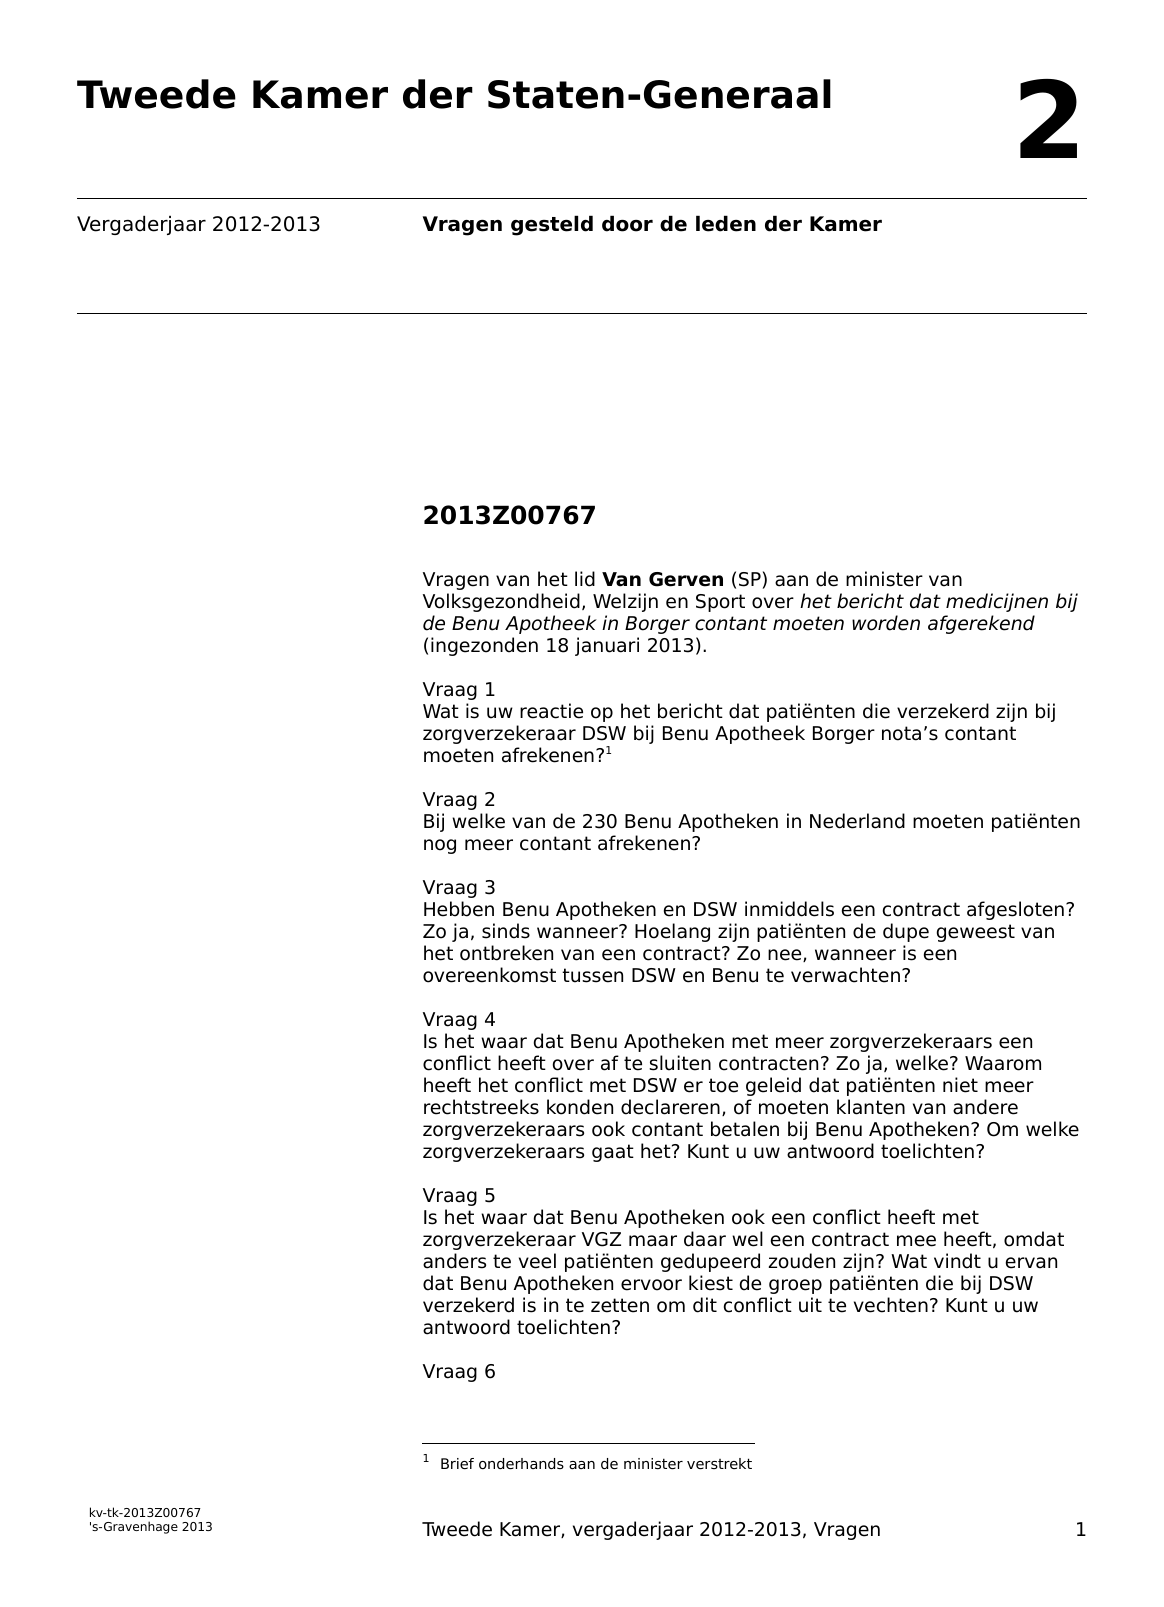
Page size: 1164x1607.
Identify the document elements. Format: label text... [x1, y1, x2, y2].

text Vraag 6 [422, 1361, 1087, 1383]
text 2013Z00767 [422, 501, 1087, 531]
text Wat is uw reactie op het bericht dat patiënten die verzekerd zijn bij zorgverzekeraar DSW bij Benu Apotheek Borger nota’s contant moeten afrekenen? [422, 701, 1087, 767]
table_header Tweede Kamer der Staten-Generaal [77, 59, 886, 198]
text Vraag 4 [422, 1009, 1087, 1031]
text 's-Gravenhage 2013 [88, 1520, 323, 1534]
table_header 2 [886, 59, 1087, 198]
table_cell Vergaderjaar 2012-2013 [77, 199, 422, 313]
text Vraag 3 [422, 877, 1087, 899]
text Is het waar dat Benu Apotheken ook een conflict heeft met zorgverzekeraar VGZ maar daar wel een contract mee heeft, omdat anders te veel patiënten gedupeerd zouden zijn? Wat vindt u ervan dat Benu Apotheken ervoor kiest de groep patiënten die bij DSW verzekerd is in te zetten om dit conflict uit te vechten? Kunt u uw antwoord toelichten? [422, 1207, 1087, 1339]
text Vraag 2 [422, 789, 1087, 811]
text Vraag 5 [422, 1185, 1087, 1207]
text Vraag 1 [422, 679, 1087, 701]
text Brief onderhands aan de minister verstrekt [422, 1452, 1087, 1474]
table_cell Vragen gesteld door de leden der Kamer [422, 199, 1087, 313]
text Vragen van het lid Van Gerven (SP) aan de minister van Volksgezondheid, Welzijn en Sport over het bericht dat medicijnen bij de Benu Apotheek in Borger contant moeten worden afgerekend (ingezonden 18 januari 2013). [422, 569, 1087, 657]
text Hebben Benu Apotheken en DSW inmiddels een contract afgesloten? Zo ja, sinds wanneer? Hoelang zijn patiënten de dupe geweest van het ontbreken van een contract? Zo nee, wanneer is een overeenkomst tussen DSW en Benu te verwachten? [422, 899, 1087, 987]
text Is het waar dat Benu Apotheken met meer zorgverzekeraars een conflict heeft over af te sluiten contracten? Zo ja, welke? Waarom heeft het conflict met DSW er toe geleid dat patiënten niet meer rechtstreeks konden declareren, of moeten klanten van andere zorgverzekeraars ook contant betalen bij Benu Apotheken? Om welke zorgverzekeraars gaat het? Kunt u uw antwoord toelichten? [422, 1031, 1087, 1163]
text Bij welke van de 230 Benu Apotheken in Nederland moeten patiënten nog meer contant afrekenen? [422, 811, 1087, 855]
text kv-tk-2013Z00767 [88, 1506, 323, 1520]
